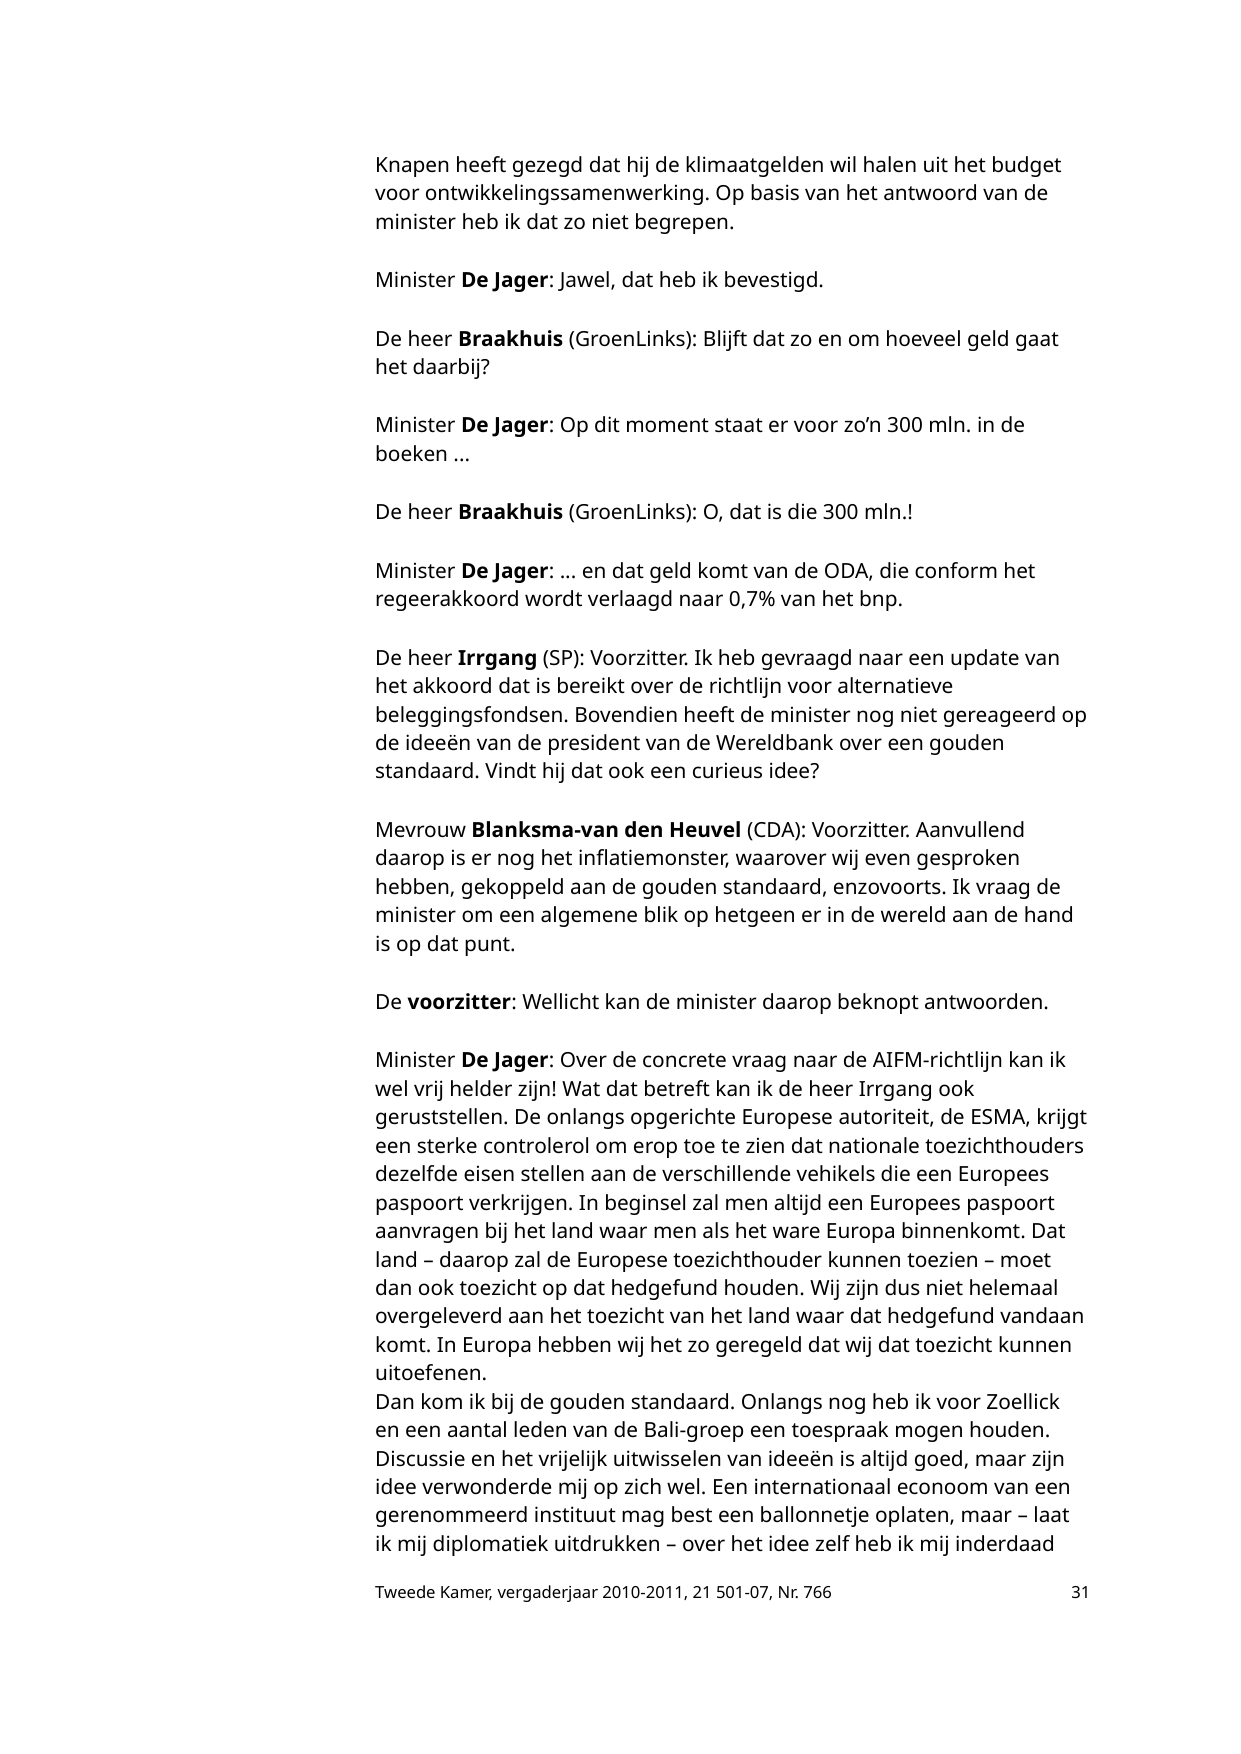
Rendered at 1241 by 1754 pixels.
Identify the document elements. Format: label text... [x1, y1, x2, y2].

text Knapen heeft gezegd dat hij de klimaatgelden wil halen uit het budget voor ontwikkelingssamenwerking. Op basis van het antwoord van de minister heb ik dat zo niet begrepen. [375, 150, 1090, 235]
text Minister De Jager: ... en dat geld komt van de ODA, die conform het regeerakkoord wordt verlaagd naar 0,7% van het bnp. [375, 556, 1090, 613]
text Dan kom ik bij de gouden standaard. Onlangs nog heb ik voor Zoellick en een aantal leden van de Bali-groep een toespraak mogen houden. Discussie en het vrijelijk uitwisselen van ideeën is altijd goed, maar zijn idee verwonderde mij op zich wel. Een internationaal econoom van een gerenommeerd instituut mag best een ballonnetje oplaten, maar – laat ik mij diplomatiek uitdrukken – over het idee zelf heb ik mij inderdaad [375, 1387, 1090, 1557]
text De heer Irrgang (SP): Voorzitter. Ik heb gevraagd naar een update van het akkoord dat is bereikt over de richtlijn voor alternatieve beleggingsfondsen. Bovendien heeft de minister nog niet gereageerd op de ideeën van de president van de Wereldbank over een gouden standaard. Vindt hij dat ook een curieus idee? [375, 643, 1090, 785]
text Minister De Jager: Jawel, dat heb ik bevestigd. [375, 265, 1090, 294]
text De voorzitter: Wellicht kan de minister daarop beknopt antwoorden. [375, 987, 1090, 1016]
text De heer Braakhuis (GroenLinks): O, dat is die 300 mln.! [375, 497, 1090, 526]
text De heer Braakhuis (GroenLinks): Blijft dat zo en om hoeveel geld gaat het daarbij? [375, 324, 1090, 381]
text Mevrouw Blanksma-van den Heuvel (CDA): Voorzitter. Aanvullend daarop is er nog het inflatiemonster, waarover wij even gesproken hebben, gekoppeld aan de gouden standaard, enzovoorts. Ik vraag de minister om een algemene blik op hetgeen er in de wereld aan de hand is op dat punt. [375, 815, 1090, 957]
text Minister De Jager: Over de concrete vraag naar de AIFM-richtlijn kan ik wel vrij helder zijn! Wat dat betreft kan ik de heer Irrgang ook geruststellen. De onlangs opgerichte Europese autoriteit, de ESMA, krijgt een sterke controlerol om erop toe te zien dat nationale toezichthouders dezelfde eisen stellen aan de verschillende vehikels die een Europees paspoort verkrijgen. In beginsel zal men altijd een Europees paspoort aanvragen bij het land waar men als het ware Europa binnenkomt. Dat land – daarop zal de Europese toezichthouder kunnen toezien – moet dan ook toezicht op dat hedgefund houden. Wij zijn dus niet helemaal overgeleverd aan het toezicht van het land waar dat hedgefund vandaan komt. In Europa hebben wij het zo geregeld dat wij dat toezicht kunnen uitoefenen. [375, 1046, 1090, 1387]
text Minister De Jager: Op dit moment staat er voor zo’n 300 mln. in de boeken ... [375, 411, 1090, 467]
